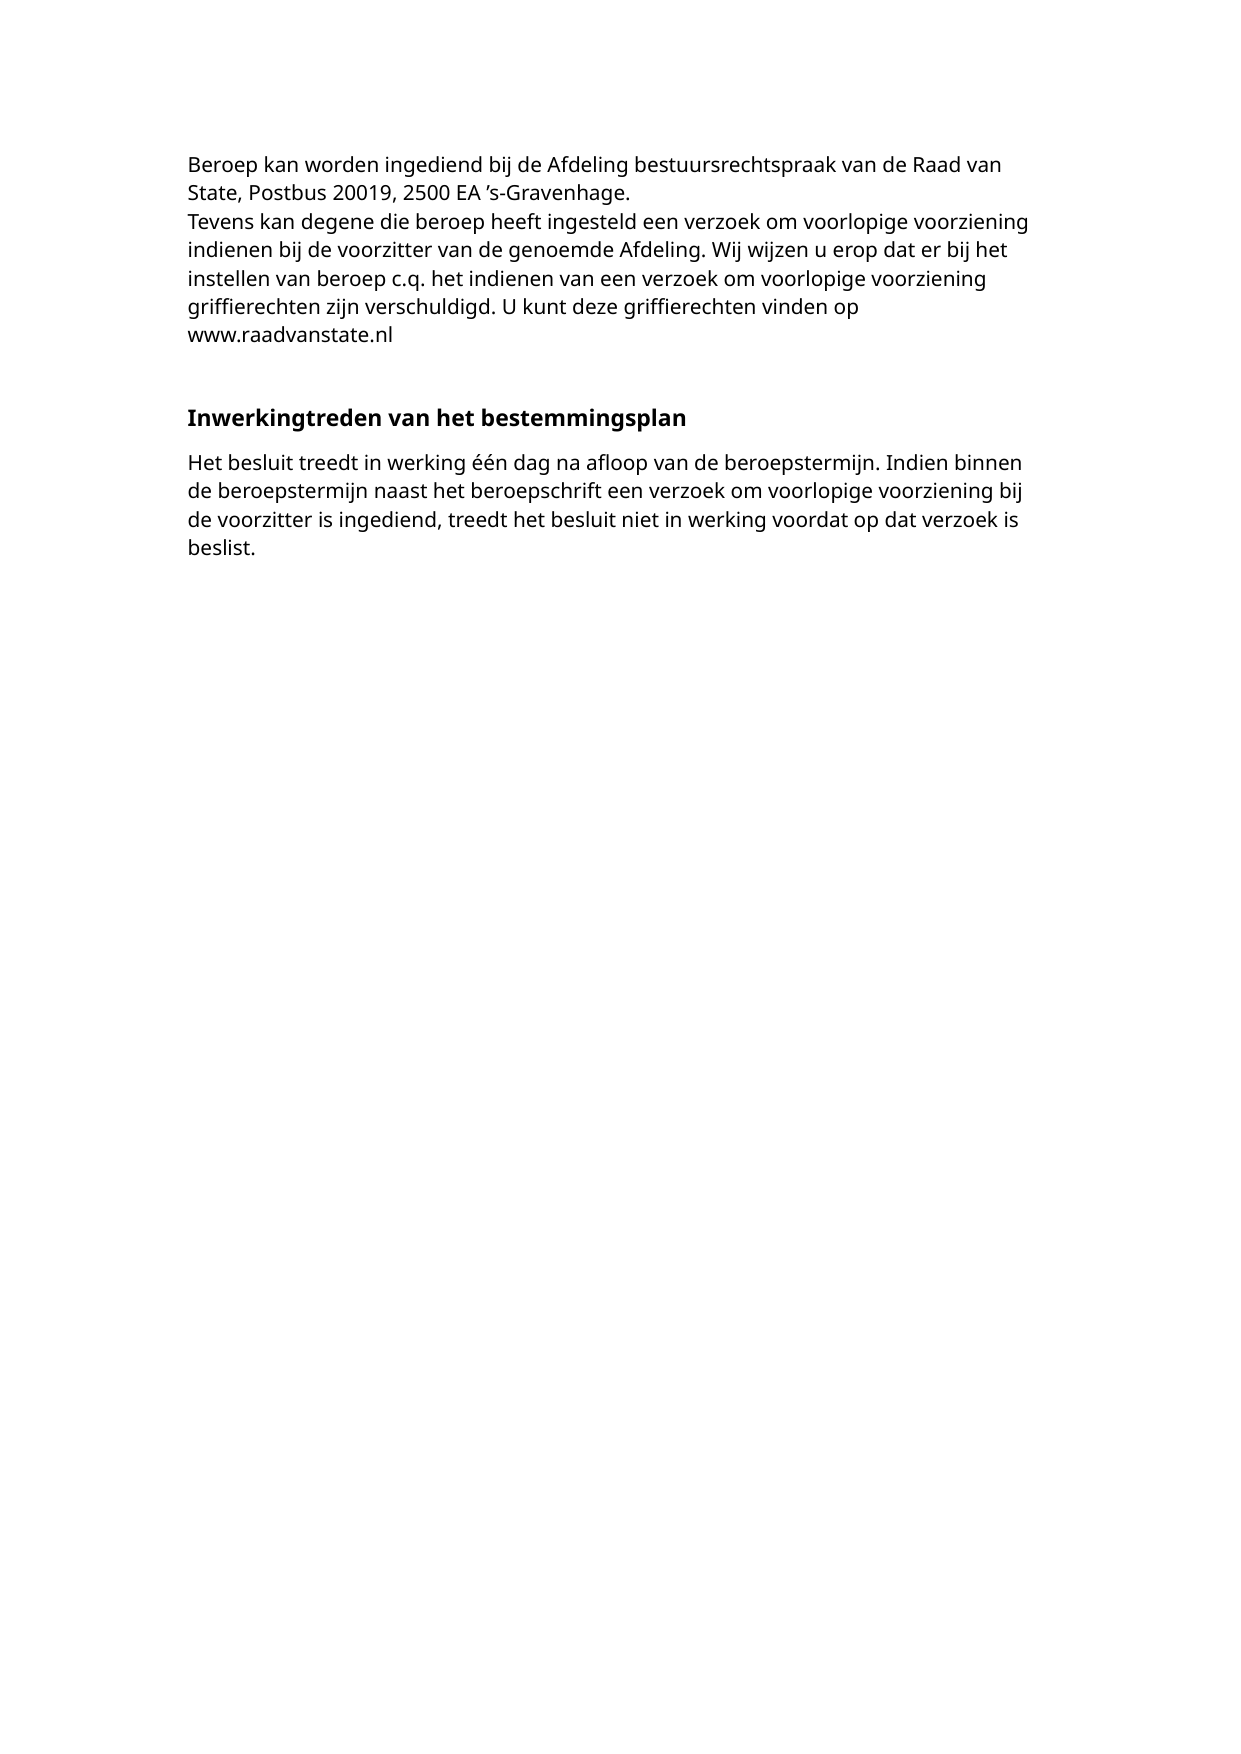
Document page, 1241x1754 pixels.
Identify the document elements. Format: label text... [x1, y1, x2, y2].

subtitle Inwerkingtreden van het bestemmingsplan [187, 402, 1053, 433]
text Beroep kan worden ingediend bij de Afdeling bestuursrechtspraak van de Raad van State, Postbus 20019, 2500 EA ’s-Gravenhage. [187, 150, 1053, 207]
text Tevens kan degene die beroep heeft ingesteld een verzoek om voorlopige voorziening indienen bij de voorzitter van de genoemde Afdeling. Wij wijzen u erop dat er bij het instellen van beroep c.q. het indienen van een verzoek om voorlopige voorziening griffierechten zijn verschuldigd. U kunt deze griffierechten vinden op www.raadvanstate.nl [187, 207, 1053, 349]
text Het besluit treedt in werking één dag na afloop van de beroepstermijn. Indien binnen de beroepstermijn naast het beroepschrift een verzoek om voorlopige voorziening bij de voorzitter is ingediend, treedt het besluit niet in werking voordat op dat verzoek is beslist. [187, 448, 1053, 562]
